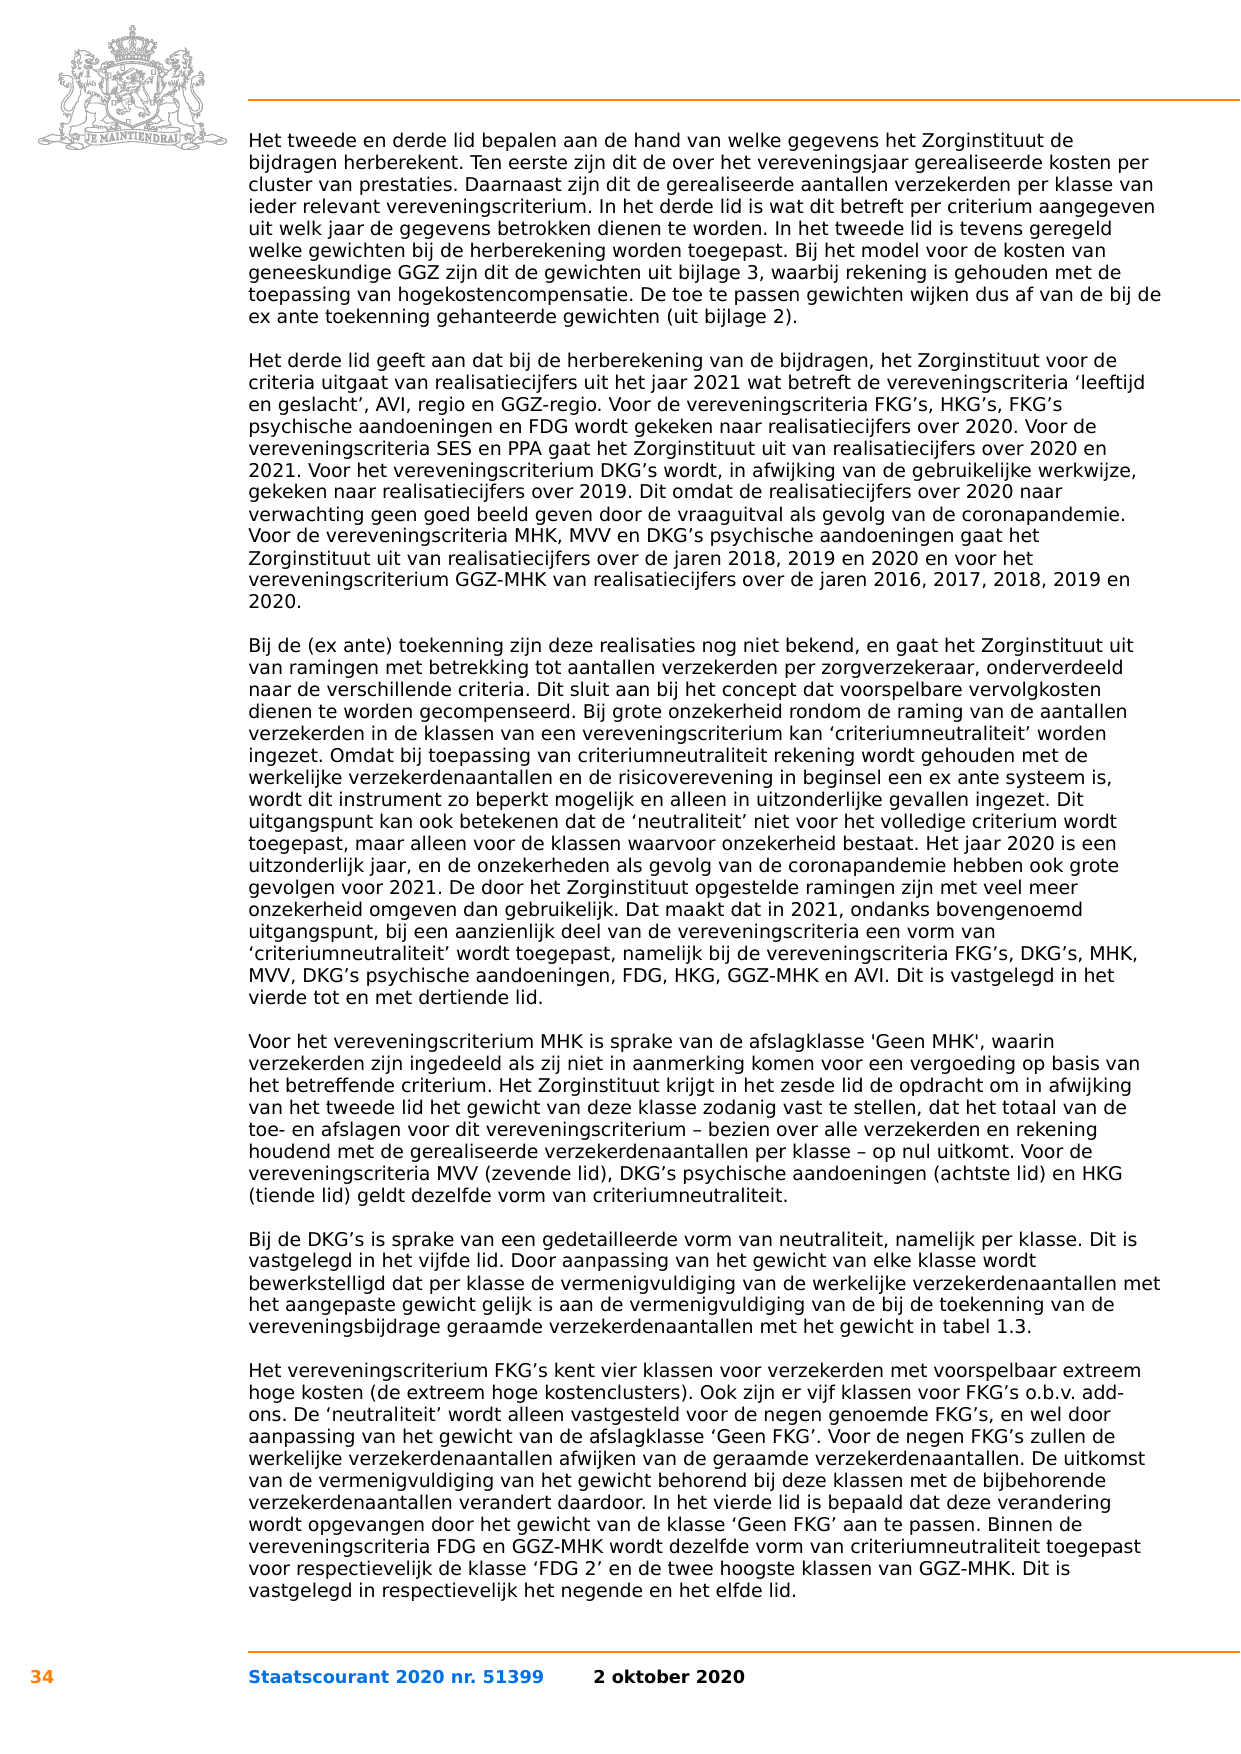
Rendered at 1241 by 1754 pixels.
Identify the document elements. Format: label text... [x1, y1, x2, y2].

text Het derde lid geeft aan dat bij de herberekening van de bijdragen, het Zorginstituut voor de criteria uitgaat van realisatiecijfers uit het jaar 2021 wat betreft de vereveningscriteria ‘leeftijd en geslacht’, AVI, regio en GGZ-regio. Voor de vereveningscriteria FKG’s, HKG’s, FKG’s psychische aandoeningen en FDG wordt gekeken naar realisatiecijfers over 2020. Voor de vereveningscriteria SES en PPA gaat het Zorginstituut uit van realisatiecijfers over 2020 en 2021. Voor het vereveningscriterium DKG’s wordt, in afwijking van de gebruikelijke werkwijze, gekeken naar realisatiecijfers over 2019. Dit omdat de realisatiecijfers over 2020 naar verwachting geen goed beeld geven door de vraaguitval als gevolg van de coronapandemie. Voor de vereveningscriteria MHK, MVV en DKG’s psychische aandoeningen gaat het Zorginstituut uit van realisatiecijfers over de jaren 2018, 2019 en 2020 en voor het vereveningscriterium GGZ-MHK van realisatiecijfers over de jaren 2016, 2017, 2018, 2019 en 2020. [248, 349, 1163, 613]
text Het vereveningscriterium FKG’s kent vier klassen voor verzekerden met voorspelbaar extreem hoge kosten (de extreem hoge kostenclusters). Ook zijn er vijf klassen voor FKG’s o.b.v. add-ons. De ‘neutraliteit’ wordt alleen vastgesteld voor de negen genoemde FKG’s, en wel door aanpassing van het gewicht van de afslagklasse ‘Geen FKG’. Voor de negen FKG’s zullen de werkelijke verzekerdenaantallen afwijken van de geraamde verzekerdenaantallen. De uitkomst van de vermenigvuldiging van het gewicht behorend bij deze klassen met de bijbehorende verzekerdenaantallen verandert daardoor. In het vierde lid is bepaald dat deze verandering wordt opgevangen door het gewicht van de klasse ‘Geen FKG’ aan te passen. Binnen de vereveningscriteria FDG en GGZ-MHK wordt dezelfde vorm van criteriumneutraliteit toegepast voor respectievelijk de klasse ‘FDG 2’ en de twee hoogste klassen van GGZ-MHK. Dit is vastgelegd in respectievelijk het negende en het elfde lid. [248, 1360, 1163, 1602]
text Het tweede en derde lid bepalen aan de hand van welke gegevens het Zorginstituut de bijdragen herberekent. Ten eerste zijn dit de over het vereveningsjaar gerealiseerde kosten per cluster van prestaties. Daarnaast zijn dit de gerealiseerde aantallen verzekerden per klasse van ieder relevant vereveningscriterium. In het derde lid is wat dit betreft per criterium aangegeven uit welk jaar de gegevens betrokken dienen te worden. In het tweede lid is tevens geregeld welke gewichten bij de herberekening worden toegepast. Bij het model voor de kosten van geneeskundige GGZ zijn dit de gewichten uit bijlage 3, waarbij rekening is gehouden met de toepassing van hogekostencompensatie. De toe te passen gewichten wijken dus af van de bij de ex ante toekenning gehanteerde gewichten (uit bijlage 2). [248, 130, 1163, 328]
text Bij de (ex ante) toekenning zijn deze realisaties nog niet bekend, en gaat het Zorginstituut uit van ramingen met betrekking tot aantallen verzekerden per zorgverzekeraar, onderverdeeld naar de verschillende criteria. Dit sluit aan bij het concept dat voorspelbare vervolgkosten dienen te worden gecompenseerd. Bij grote onzekerheid rondom de raming van de aantallen verzekerden in de klassen van een vereveningscriterium kan ‘criteriumneutraliteit’ worden ingezet. Omdat bij toepassing van criteriumneutraliteit rekening wordt gehouden met de werkelijke verzekerdenaantallen en de risicoverevening in beginsel een ex ante systeem is, wordt dit instrument zo beperkt mogelijk en alleen in uitzonderlijke gevallen ingezet. Dit uitgangspunt kan ook betekenen dat de ‘neutraliteit’ niet voor het volledige criterium wordt toegepast, maar alleen voor de klassen waarvoor onzekerheid bestaat. Het jaar 2020 is een uitzonderlijk jaar, en de onzekerheden als gevolg van de coronapandemie hebben ook grote gevolgen voor 2021. De door het Zorginstituut opgestelde ramingen zijn met veel meer onzekerheid omgeven dan gebruikelijk. Dat maakt dat in 2021, ondanks bovengenoemd uitgangspunt, bij een aanzienlijk deel van de vereveningscriteria een vorm van ‘criteriumneutraliteit’ wordt toegepast, namelijk bij de vereveningscriteria FKG’s, DKG’s, MHK, MVV, DKG’s psychische aandoeningen, FDG, HKG, GGZ-MHK en AVI. Dit is vastgelegd in het vierde tot en met dertiende lid. [248, 635, 1163, 1009]
text Bij de DKG’s is sprake van een gedetailleerde vorm van neutraliteit, namelijk per klasse. Dit is vastgelegd in het vijfde lid. Door aanpassing van het gewicht van elke klasse wordt bewerkstelligd dat per klasse de vermenigvuldiging van de werkelijke verzekerdenaantallen met het aangepaste gewicht gelijk is aan de vermenigvuldiging van de bij de toekenning van de vereveningsbijdrage geraamde verzekerdenaantallen met het gewicht in tabel 1.3. [248, 1228, 1163, 1338]
picture [38, 25, 227, 150]
text Voor het vereveningscriterium MHK is sprake van de afslagklasse ꞌGeen MHKꞌ, waarin verzekerden zijn ingedeeld als zij niet in aanmerking komen voor een vergoeding op basis van het betreffende criterium. Het Zorginstituut krijgt in het zesde lid de opdracht om in afwijking van het tweede lid het gewicht van deze klasse zodanig vast te stellen, dat het totaal van de toe- en afslagen voor dit vereveningscriterium – bezien over alle verzekerden en rekening houdend met de gerealiseerde verzekerdenaantallen per klasse – op nul uitkomt. Voor de vereveningscriteria MVV (zevende lid), DKG’s psychische aandoeningen (achtste lid) en HKG (tiende lid) geldt dezelfde vorm van criteriumneutraliteit. [248, 1031, 1163, 1207]
